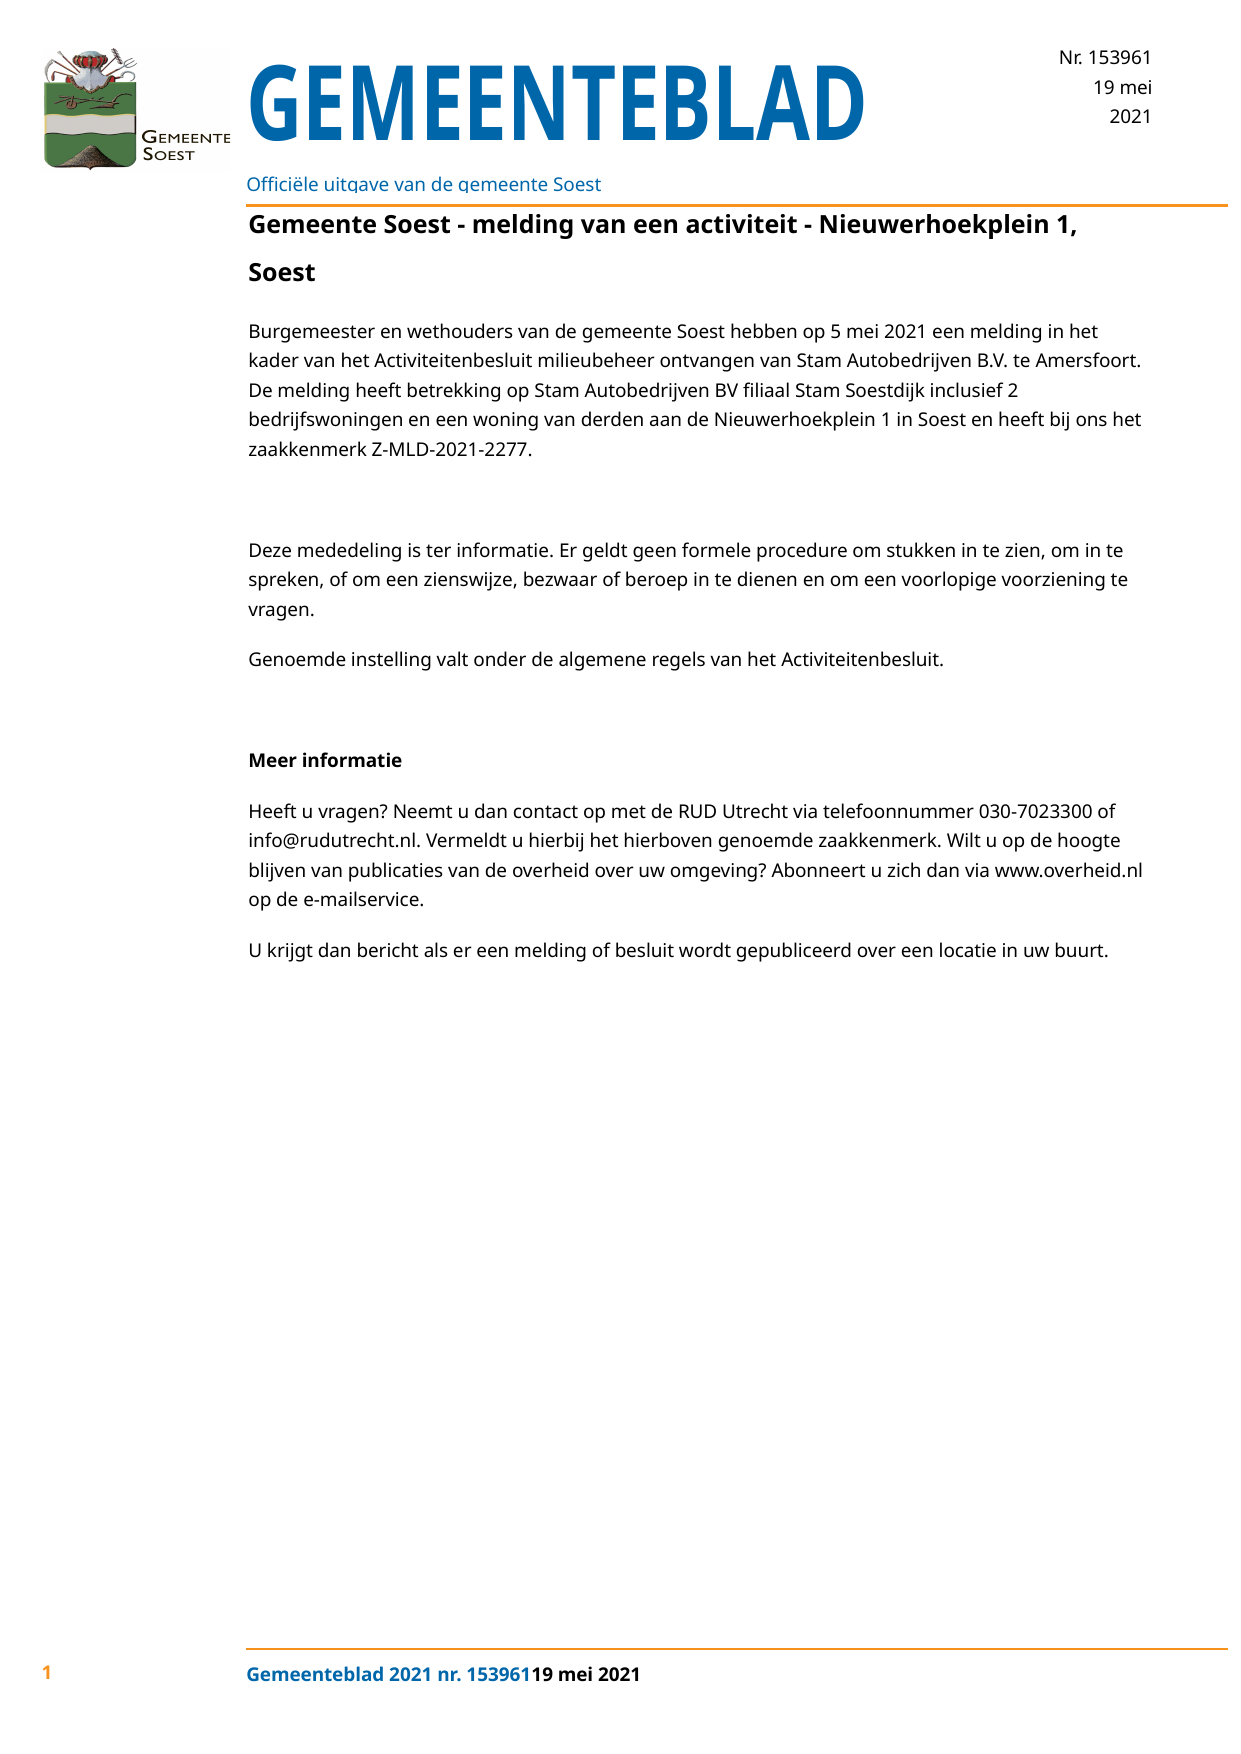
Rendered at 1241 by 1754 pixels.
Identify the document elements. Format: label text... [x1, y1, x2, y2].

text Genoemde instelling valt onder de algemene regels van het Activiteitenbesluit. [248, 647, 1152, 672]
text Heeft u vragen? Neemt u dan contact op met de RUD Utrecht via telefoonnummer 030-7023300 of info@rudutrecht.nl. Vermeldt u hierbij het hierboven genoemde zaakkenmerk. Wilt u op de hoogte blijven van publicaties van de overheid over uw omgeving? Abonneert u zich dan via www.overheid.nl op de e-mailservice. [248, 798, 1152, 912]
picture [41, 47, 231, 172]
text U krijgt dan bericht als er een melding of besluit wordt gepubliceerd over een locatie in uw buurt. [248, 937, 1152, 963]
text Deze mededeling is ter informatie. Er geldt geen formele procedure om stukken in te zien, om in te spreken, of om een zienswijze, bezwaar of beroep in te dienen en om een voorlopige voorziening te vragen. [248, 537, 1152, 622]
text Meer informatie [248, 747, 1152, 773]
text Burgemeester en wethouders van de gemeente Soest hebben op 5 mei 2021 een melding in het kader van het Activiteitenbesluit milieubeheer ontvangen van Stam Autobedrijven B.V. te Amersfoort. De melding heeft betrekking op Stam Autobedrijven BV filiaal Stam Soestdijk inclusief 2 bedrijfswoningen en een woning van derden aan de Nieuwerhoekplein 1 in Soest en heeft bij ons het zaakkenmerk Z-MLD-2021-2277. [248, 318, 1152, 462]
text Gemeente Soest - melding van een activiteit - Nieuwerhoekplein 1, Soest [248, 207, 1152, 288]
